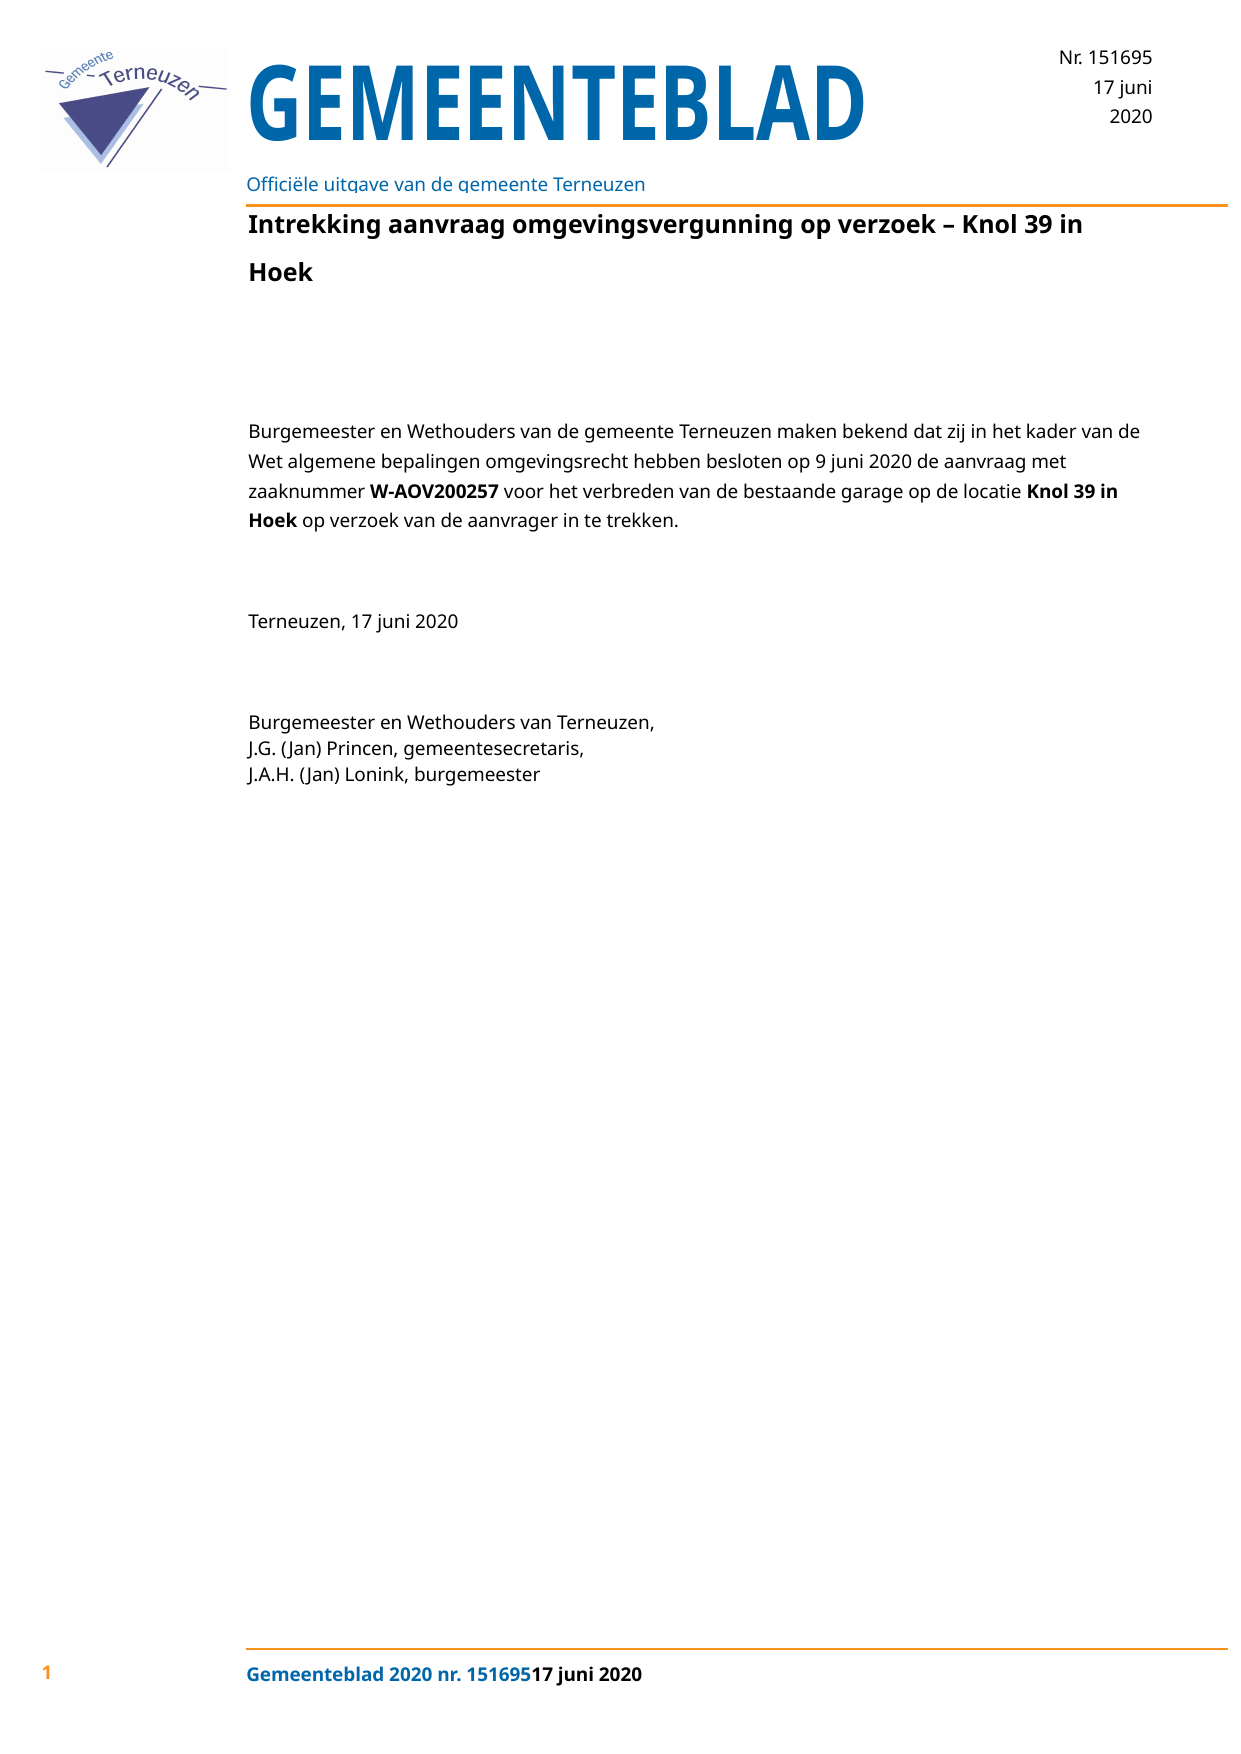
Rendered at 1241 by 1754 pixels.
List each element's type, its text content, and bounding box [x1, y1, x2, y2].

table_header Burgemeester en Wethouders van Terneuzen, [248, 709, 1152, 735]
table_cell [700, 786, 1152, 812]
table_cell [700, 735, 1152, 761]
table_cell [248, 786, 700, 812]
table_cell J.A.H. (Jan) Lonink, burgemeester [248, 761, 1152, 786]
table_cell J.G. (Jan) Princen, gemeentesecretaris, [248, 735, 700, 761]
text Burgemeester en Wethouders van de gemeente Terneuzen maken bekend dat zij in het kader van de Wet algemene bepalingen omgevingsrecht hebben besloten op 9 juni 2020 de aanvraag met zaaknummer W-AOV200257 voor het verbreden van de bestaande garage op de locatie Knol 39 in Hoek op verzoek van de aanvrager in te trekken. [248, 419, 1152, 533]
text Intrekking aanvraag omgevingsvergunning op verzoek – Knol 39 in Hoek [248, 207, 1152, 288]
text Terneuzen, 17 juni 2020 [248, 608, 1152, 634]
picture [41, 47, 231, 172]
